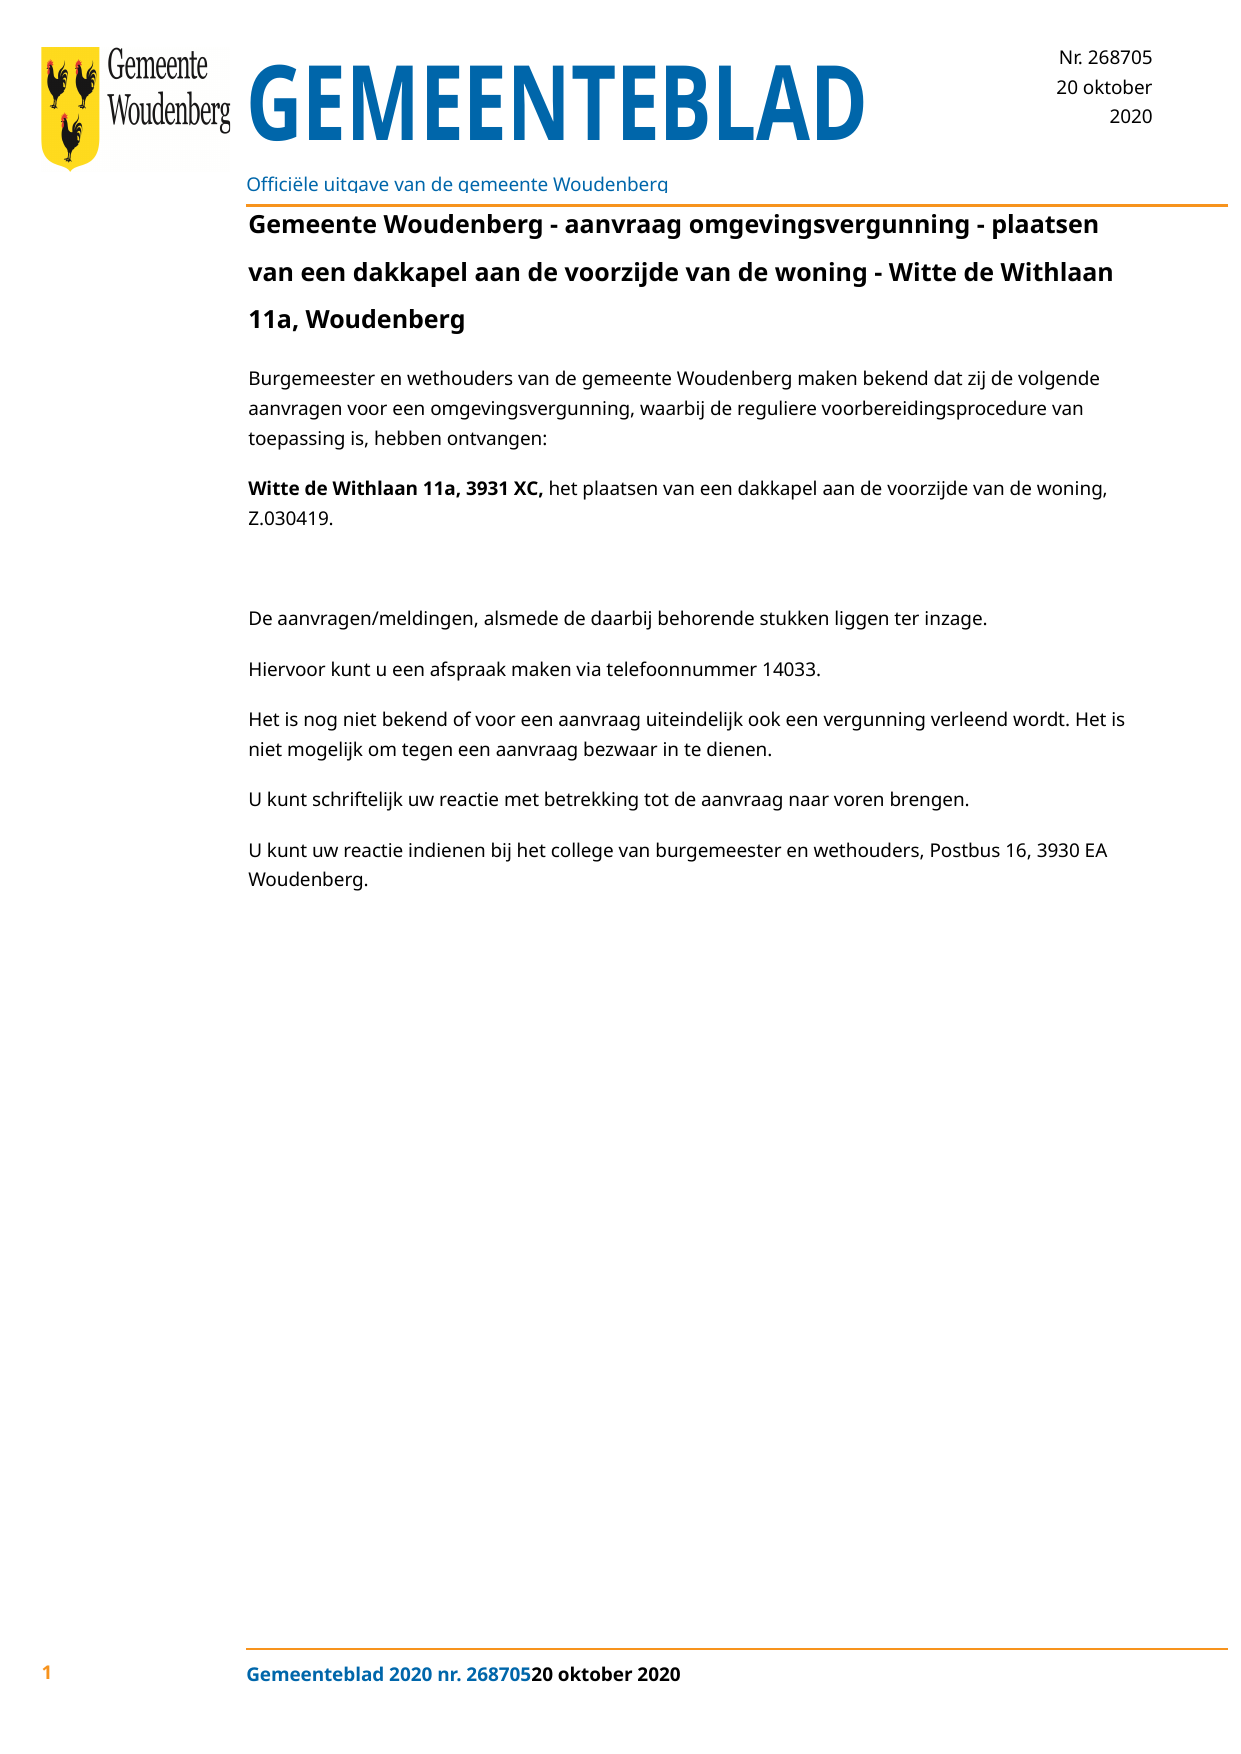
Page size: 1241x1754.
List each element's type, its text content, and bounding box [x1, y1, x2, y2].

text Hiervoor kunt u een afspraak maken via telefoonnummer 14033. [248, 656, 1152, 682]
text Burgemeester en wethouders van de gemeente Woudenberg maken bekend dat zij de volgende aanvragen voor een omgevingsvergunning, waarbij de reguliere voorbereidingsprocedure van toepassing is, hebben ontvangen: [248, 366, 1152, 450]
text Gemeente Woudenberg - aanvraag omgevingsvergunning - plaatsen van een dakkapel aan de voorzijde van de woning - Witte de Withlaan 11a, Woudenberg [248, 207, 1152, 336]
picture [41, 47, 231, 172]
text U kunt schriftelijk uw reactie met betrekking tot de aanvraag naar voren brengen. [248, 786, 1152, 812]
text De aanvragen/meldingen, alsmede de daarbij behorende stukken liggen ter inzage. [248, 606, 1152, 631]
text Witte de Withlaan 11a, 3931 XC, het plaatsen van een dakkapel aan de voorzijde van de woning, Z.030419. [248, 475, 1152, 530]
text Het is nog niet bekend of voor een aanvraag uiteindelijk ook een vergunning verleend wordt. Het is niet mogelijk om tegen een aanvraag bezwaar in te dienen. [248, 706, 1152, 762]
text U kunt uw reactie indienen bij het college van burgemeester en wethouders, Postbus 16, 3930 EA Woudenberg. [248, 837, 1152, 892]
